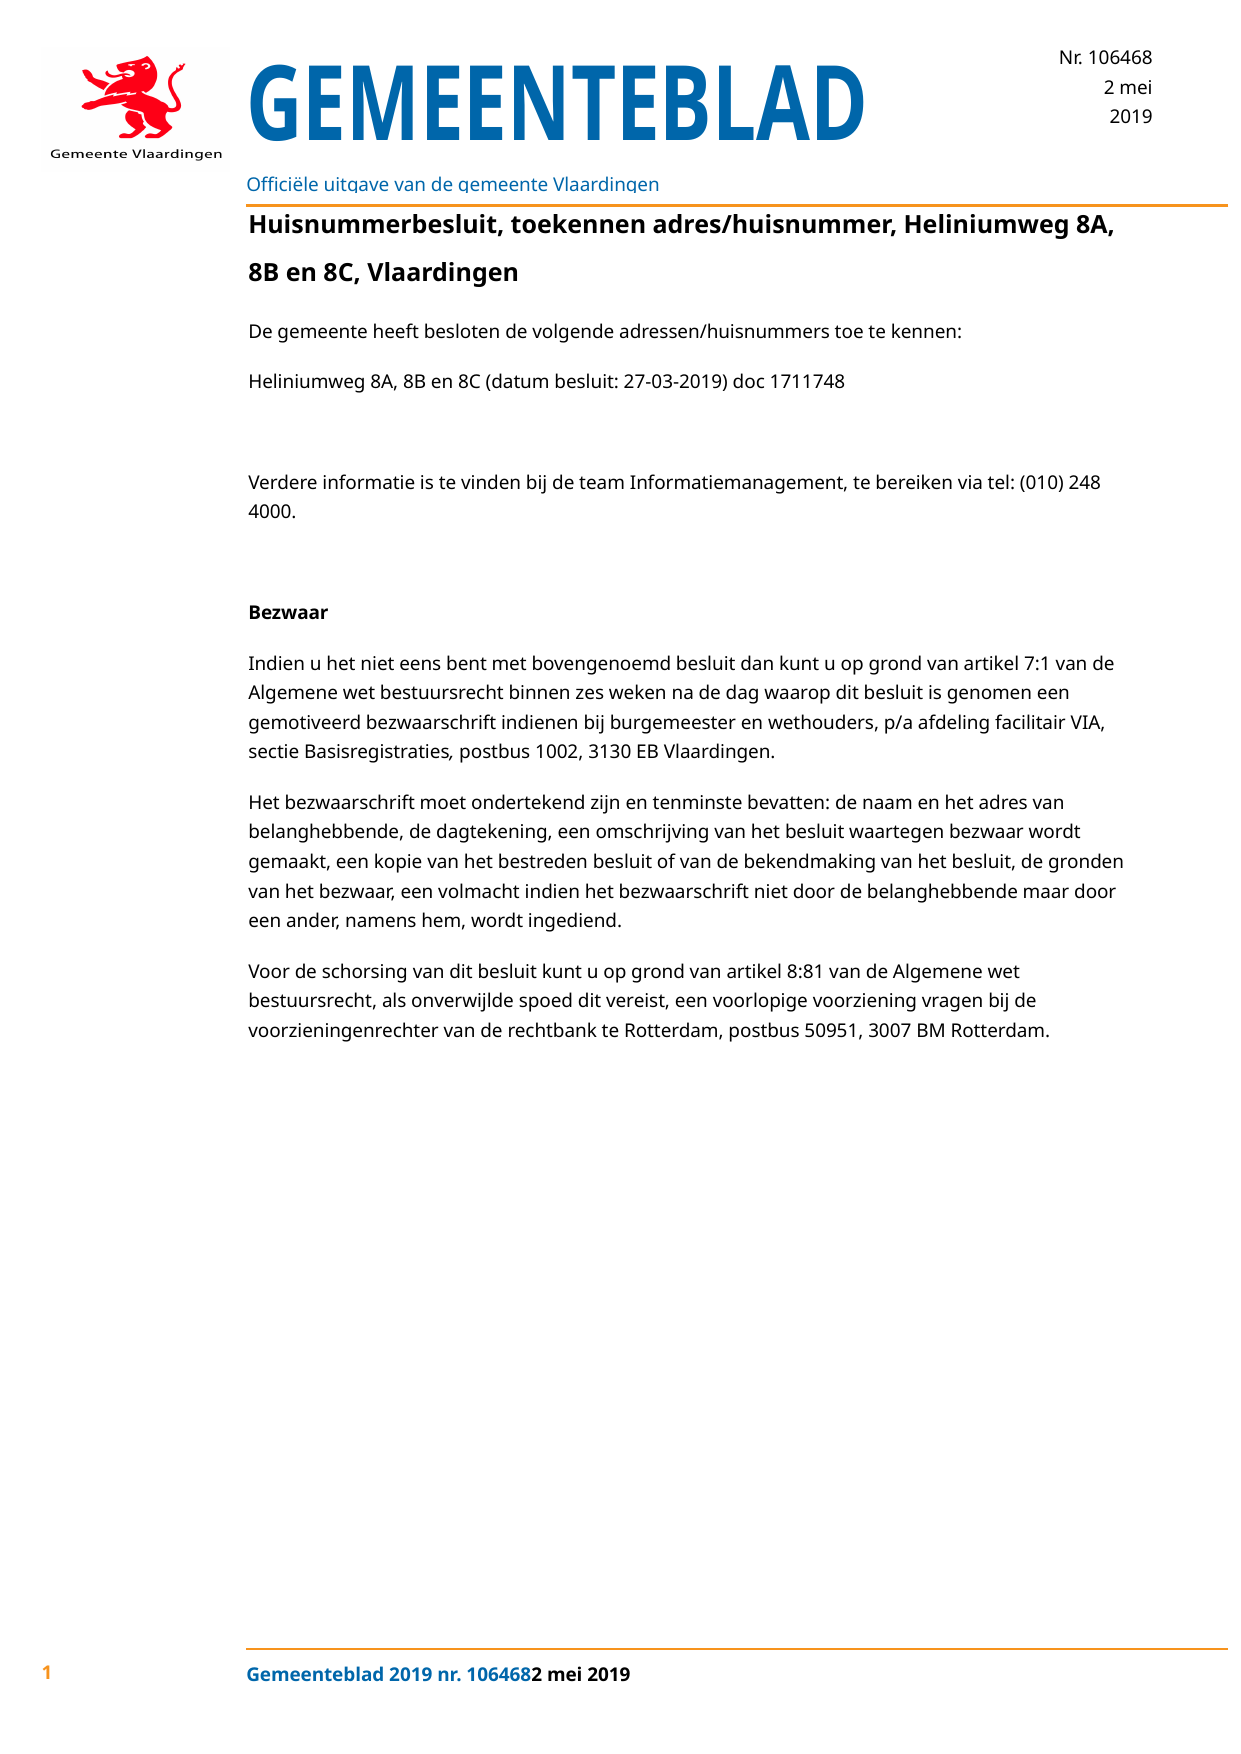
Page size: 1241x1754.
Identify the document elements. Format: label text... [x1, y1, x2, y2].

text Bezwaar [248, 599, 1152, 625]
text Voor de schorsing van dit besluit kunt u op grond van artikel 8:81 van de Algemene wet bestuursrecht, als onverwijlde spoed dit vereist, een voorlopige voorziening vragen bij de voorzieningenrechter van de rechtbank te Rotterdam, postbus 50951, 3007 BM Rotterdam. [248, 958, 1152, 1043]
text Het bezwaarschrift moet ondertekend zijn en tenminste bevatten: de naam en het adres van belanghebbende, de dagtekening, een omschrijving van het besluit waartegen bezwaar wordt gemaakt, een kopie van het bestreden besluit of van de bekendmaking van het besluit, de gronden van het bezwaar, een volmacht indien het bezwaarschrift niet door de belanghebbende maar door een ander, namens hem, wordt ingediend. [248, 789, 1152, 933]
text Huisnummerbesluit, toekennen adres/huisnummer, Heliniumweg 8A, 8B en 8C, Vlaardingen [248, 207, 1152, 288]
text De gemeente heeft besloten de volgende adressen/huisnummers toe te kennen: [248, 318, 1152, 344]
text Verdere informatie is te vinden bij de team Informatiemanagement, te bereiken via tel: (010) 248 4000. [248, 469, 1152, 524]
text Heliniumweg 8A, 8B en 8C (datum besluit: 27-03-2019) doc 1711748 [248, 368, 1152, 394]
picture [41, 47, 231, 172]
text Indien u het niet eens bent met bovengenoemd besluit dan kunt u op grond van artikel 7:1 van de Algemene wet bestuursrecht binnen zes weken na de dag waarop dit besluit is genomen een gemotiveerd bezwaarschrift indienen bij burgemeester en wethouders, p/a afdeling facilitair VIA, sectie Basisregistraties, postbus 1002, 3130 EB Vlaardingen. [248, 650, 1152, 764]
